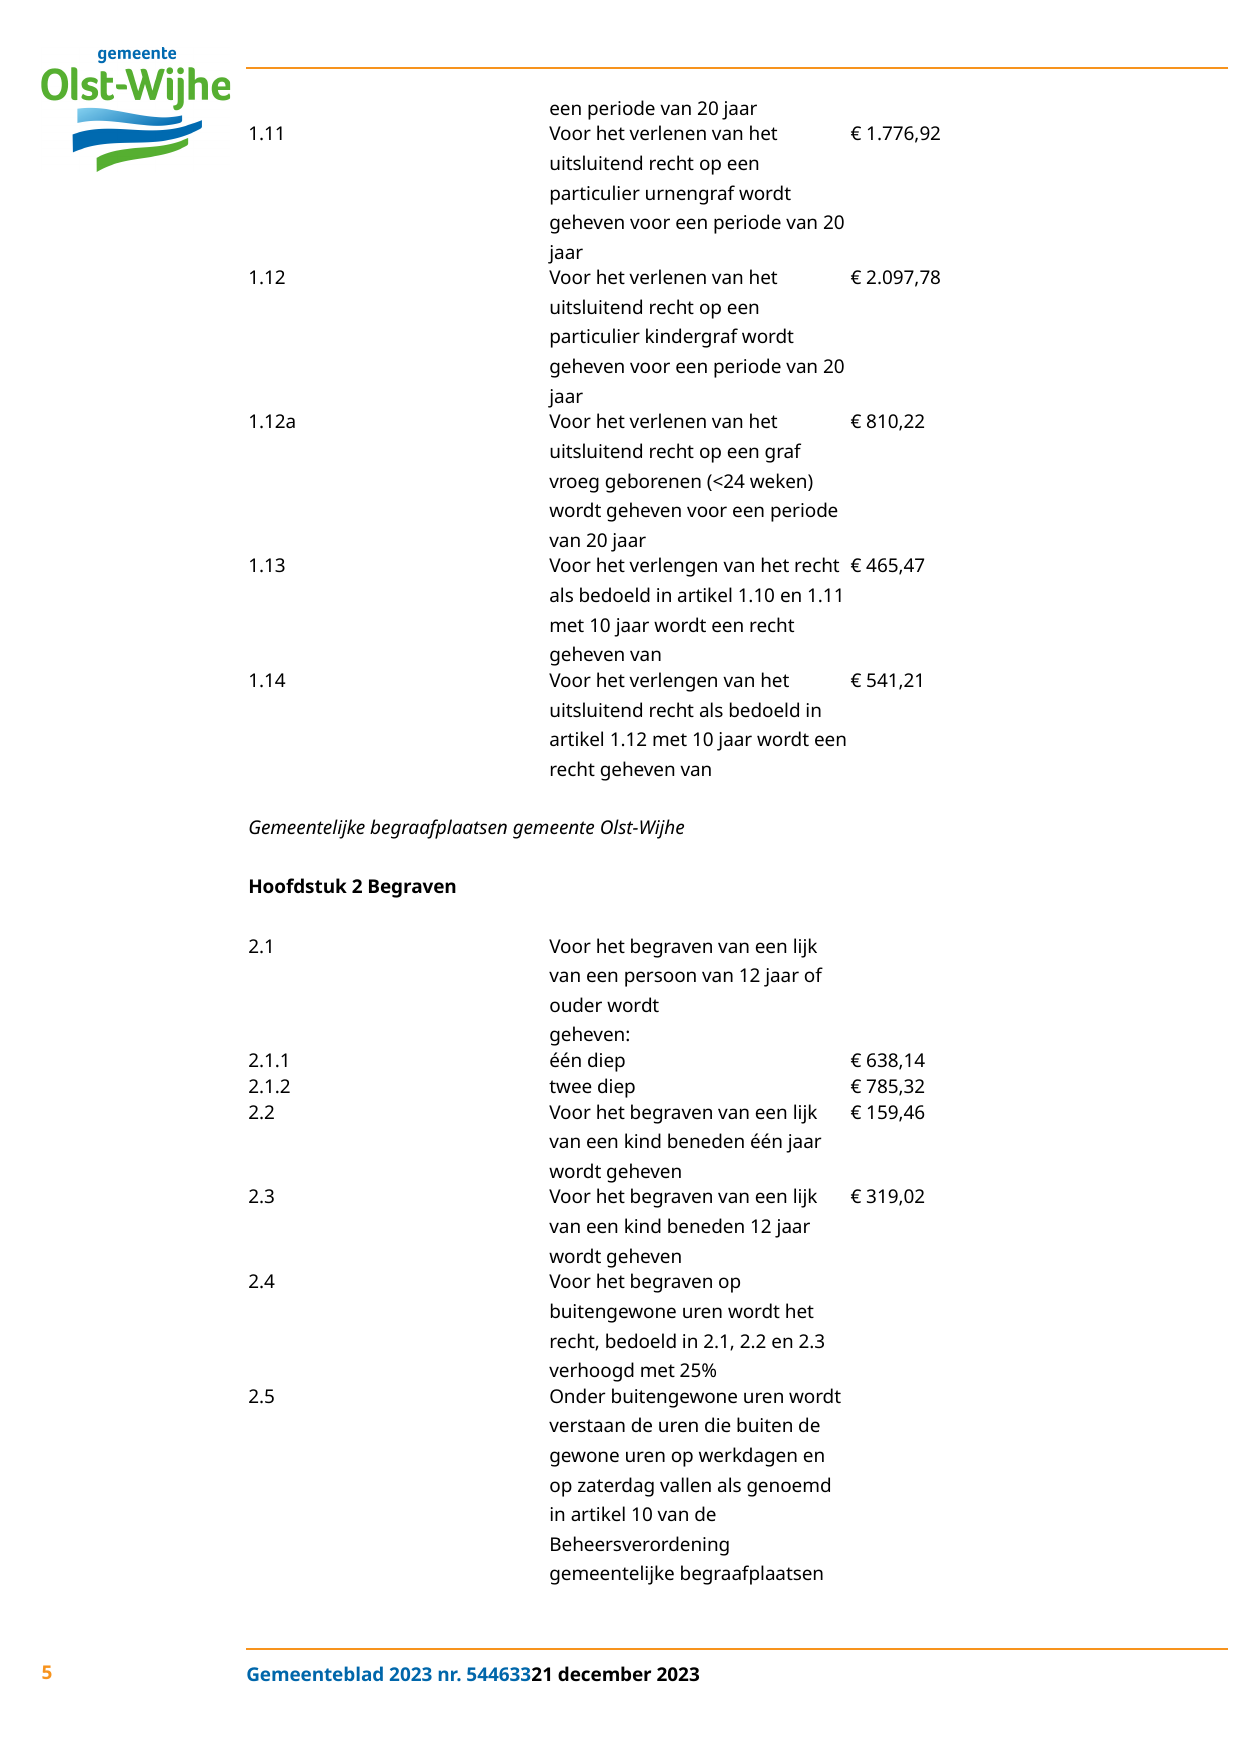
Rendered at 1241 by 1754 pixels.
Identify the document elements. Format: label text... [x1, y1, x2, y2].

table_cell € 541,21 [850, 667, 1152, 782]
table_cell [850, 1383, 1152, 1586]
table_cell Voor het begraven op buitengewone uren wordt het recht, bedoeld in 2.1, 2.2 en 2.3 verhoogd met 25% [549, 1269, 850, 1383]
table_cell 1.13 [248, 553, 549, 667]
picture [41, 47, 231, 172]
table_cell 2.1.1 [248, 1048, 549, 1073]
table_cell Voor het verlenen van het uitsluitend recht op een particulier kindergraf wordt geheven voor een periode van 20 jaar [549, 265, 850, 409]
table_header [850, 933, 1152, 1047]
table_cell [248, 95, 549, 121]
table_cell 1.11 [248, 121, 549, 264]
table_cell 2.3 [248, 1184, 549, 1269]
table_cell [850, 95, 1152, 121]
table_cell 2.2 [248, 1099, 549, 1184]
table_cell Voor het verlengen van het uitsluitend recht als bedoeld in artikel 1.12 met 10 jaar wordt een recht geheven van [549, 667, 850, 782]
table_cell 2.5 [248, 1383, 549, 1586]
table_cell 1.14 [248, 667, 549, 782]
table_cell 2.4 [248, 1269, 549, 1383]
table_cell Voor het verlengen van het recht als bedoeld in artikel 1.10 en 1.11 met 10 jaar wordt een recht geheven van [549, 553, 850, 667]
table_cell één diep [549, 1048, 850, 1073]
table_cell Voor het begraven van een lijk van een kind beneden 12 jaar wordt geheven [549, 1184, 850, 1269]
table_cell € 810,22 [850, 409, 1152, 553]
table_cell € 785,32 [850, 1073, 1152, 1099]
table_cell € 319,02 [850, 1184, 1152, 1269]
table_cell € 465,47 [850, 553, 1152, 667]
table_cell 1.12 [248, 265, 549, 409]
table_cell een periode van 20 jaar [549, 95, 850, 121]
table_cell Voor het verlenen van het uitsluitend recht op een graf vroeg geborenen (<24 weken) wordt geheven voor een periode van 20 jaar [549, 409, 850, 553]
table_cell Voor het begraven van een lijk van een kind beneden één jaar wordt geheven [549, 1099, 850, 1184]
table_cell € 159,46 [850, 1099, 1152, 1184]
table_cell € 638,14 [850, 1048, 1152, 1073]
table_cell 2.1.2 [248, 1073, 549, 1099]
table_cell Onder buitengewone uren wordt verstaan de uren die buiten de gewone uren op werkdagen en op zaterdag vallen als genoemd in artikel 10 van de Beheersverordening gemeentelijke begraafplaatsen [549, 1383, 850, 1586]
table_cell € 1.776,92 [850, 121, 1152, 264]
table_cell € 2.097,78 [850, 265, 1152, 409]
text Gemeentelijke begraafplaatsen gemeente Olst-Wijhe [248, 814, 1152, 840]
table_cell twee diep [549, 1073, 850, 1099]
table_cell 1.12a [248, 409, 549, 553]
table_cell Voor het verlenen van het uitsluitend recht op een particulier urnengraf wordt geheven voor een periode van 20 jaar [549, 121, 850, 264]
table_cell [850, 1269, 1152, 1383]
table_header Voor het begraven van een lijk van een persoon van 12 jaar of ouder wordt geheven: [549, 933, 850, 1047]
text Hoofdstuk 2 Begraven [248, 874, 1152, 899]
table_header 2.1 [248, 933, 549, 1047]
